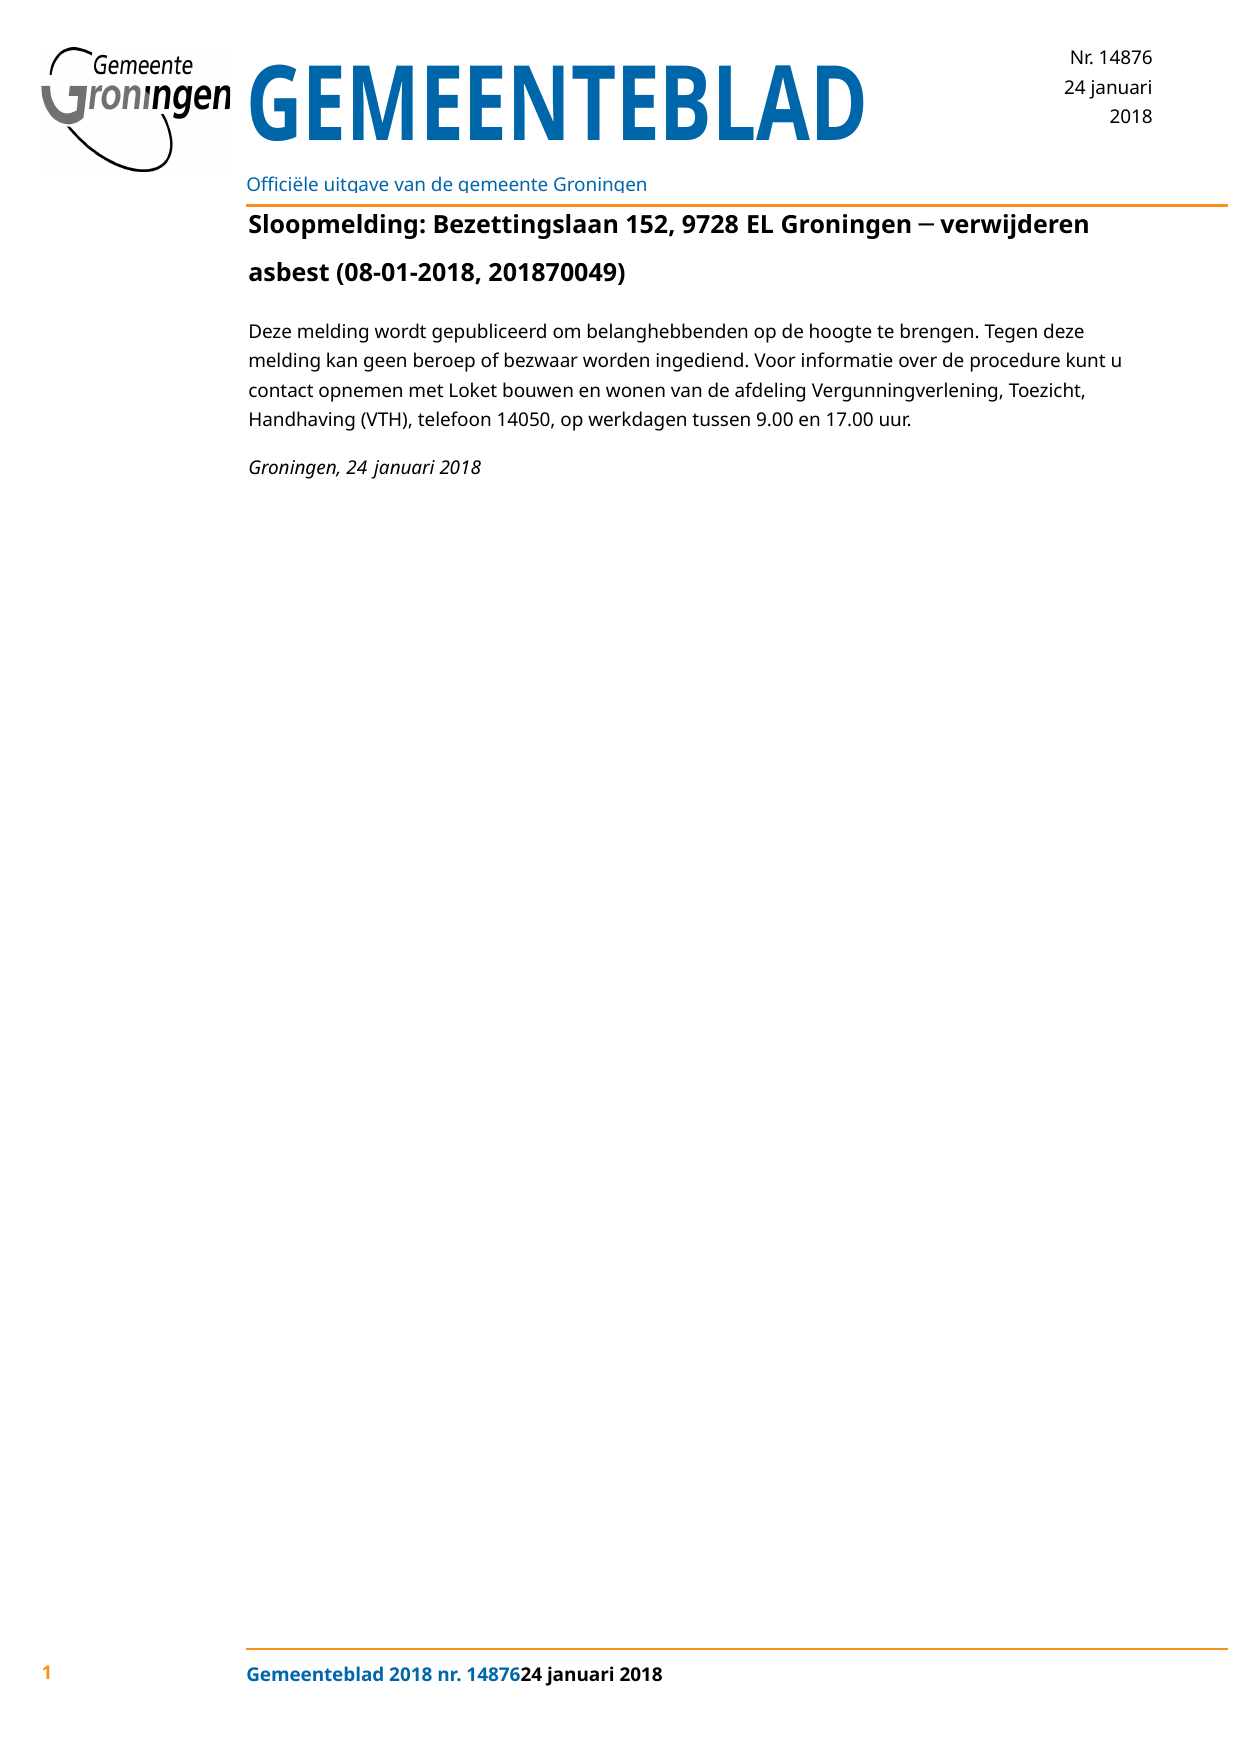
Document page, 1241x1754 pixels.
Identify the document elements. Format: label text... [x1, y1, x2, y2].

picture [41, 47, 231, 172]
text Deze melding wordt gepubliceerd om belanghebbenden op de hoogte te brengen. Tegen deze melding kan geen beroep of bezwaar worden ingediend. Voor informatie over de procedure kunt u contact opnemen met Loket bouwen en wonen van de afdeling Vergunningverlening, Toezicht, Handhaving (VTH), telefoon 14050, op werkdagen tussen 9.00 en 17.00 uur. [248, 318, 1152, 432]
text Sloopmelding: Bezettingslaan 152, 9728 EL Groningen ─ verwijderen asbest (08-01-2018, 201870049) [248, 207, 1152, 288]
text Groningen, 24 januari 2018 [248, 454, 1152, 480]
